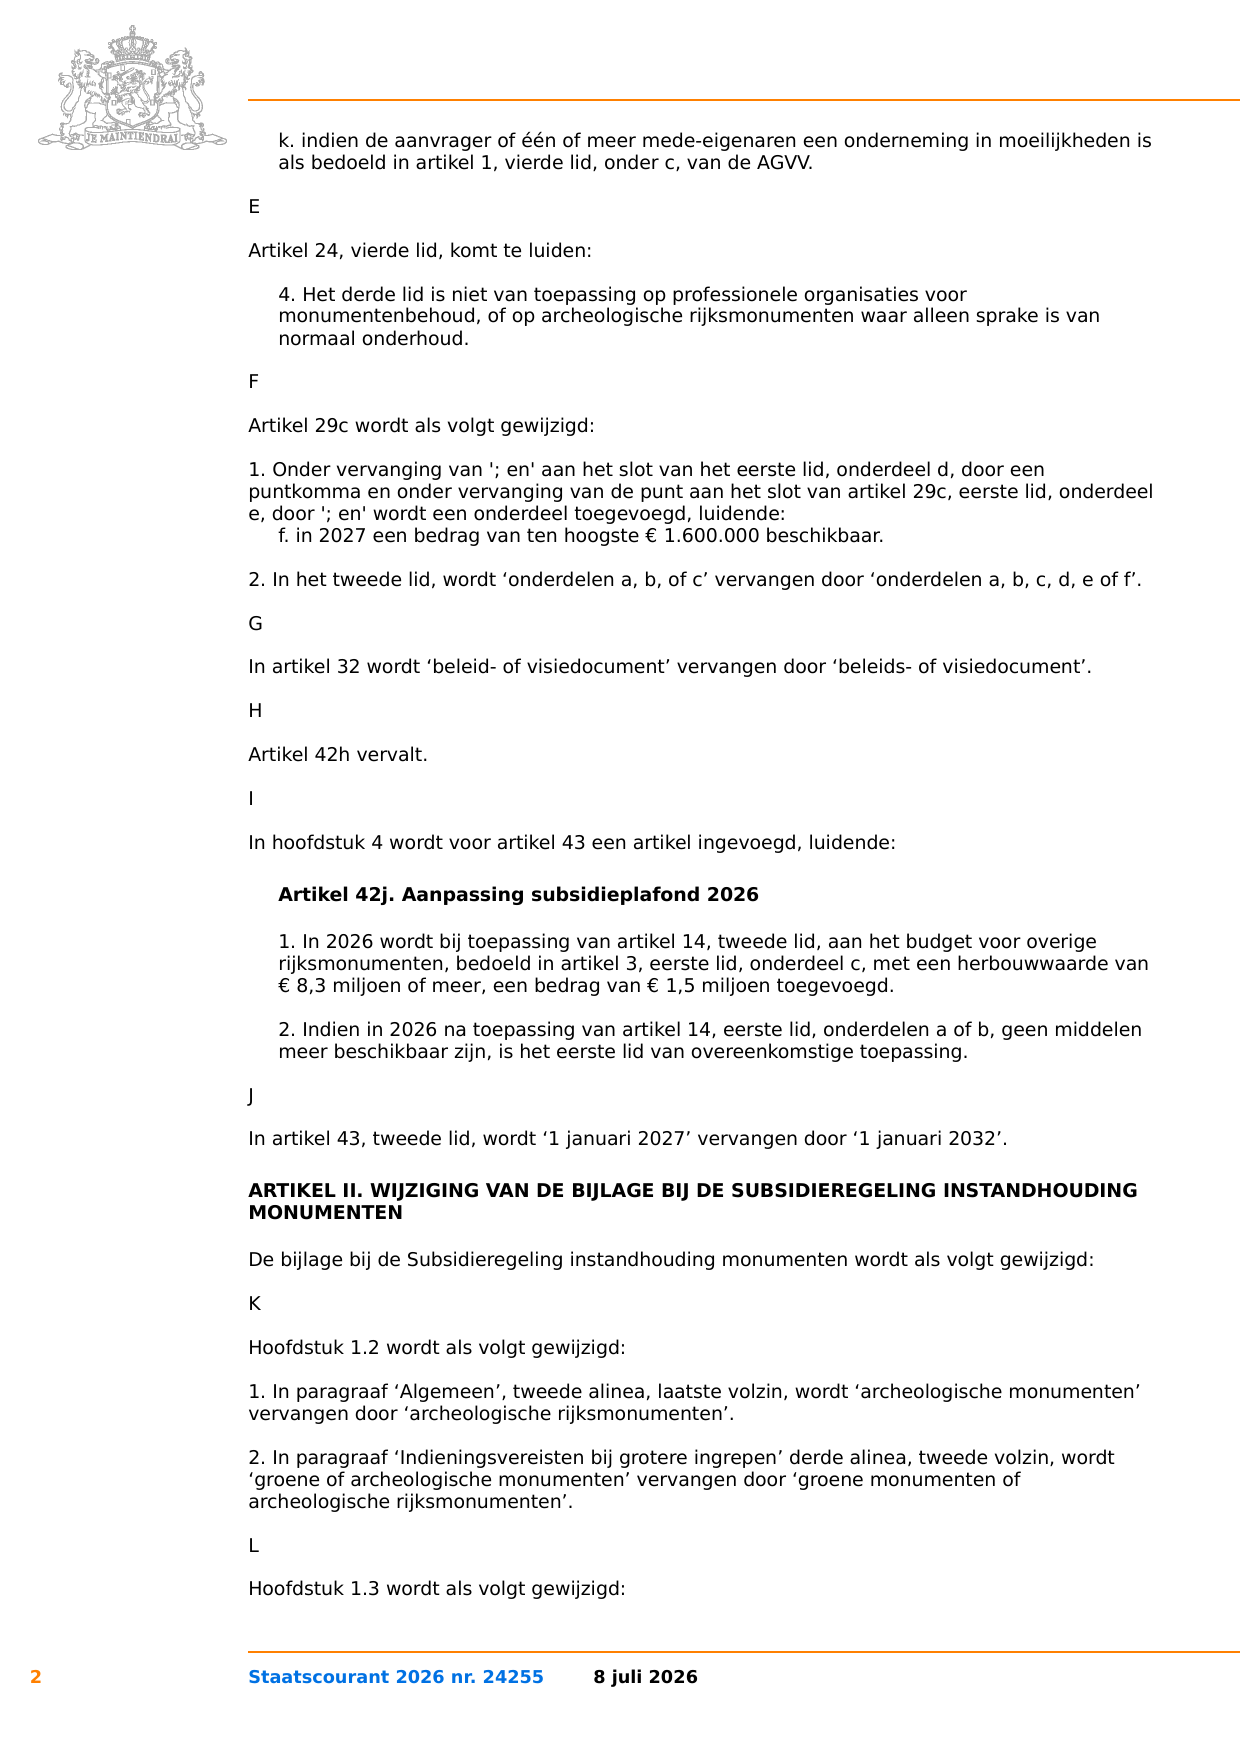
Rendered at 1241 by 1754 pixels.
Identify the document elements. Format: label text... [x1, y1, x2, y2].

text 2. In het tweede lid, wordt ‘onderdelen a, b, of c’ vervangen door ‘onderdelen a, b, c, d, e of f’. [248, 569, 1163, 591]
text 1. Onder vervanging van '; en' aan het slot van het eerste lid, onderdeel d, door een puntkomma en onder vervanging van de punt aan het slot van artikel 29c, eerste lid, onderdeel e, door '; en' wordt een onderdeel toegevoegd, luidende: [248, 459, 1163, 525]
text 2. In paragraaf ‘Indieningsvereisten bij grotere ingrepen’ derde alinea, tweede volzin, wordt ‘groene of archeologische monumenten’ vervangen door ‘groene monumenten of archeologische rijksmonumenten’. [248, 1447, 1163, 1513]
text I [248, 788, 1163, 810]
text G [248, 613, 1163, 634]
subtitle Artikel 42j. Aanpassing subsidieplafond 2026 [278, 884, 1163, 906]
text Hoofdstuk 1.2 wordt als volgt gewijzigd: [248, 1337, 1163, 1359]
text f. in 2027 een bedrag van ten hoogste € 1.600.000 beschikbaar. [278, 525, 1163, 547]
text 2. Indien in 2026 na toepassing van artikel 14, eerste lid, onderdelen a of b, geen middelen meer beschikbaar zijn, is het eerste lid van overeenkomstige toepassing. [278, 1019, 1163, 1063]
text De bijlage bij de Subsidieregeling instandhouding monumenten wordt als volgt gewijzigd: [248, 1249, 1163, 1271]
text 1. In 2026 wordt bij toepassing van artikel 14, tweede lid, aan het budget voor overige rijksmonumenten, bedoeld in artikel 3, eerste lid, onderdeel c, met een herbouwwaarde van € 8,3 miljoen of meer, een bedrag van € 1,5 miljoen toegevoegd. [278, 931, 1163, 997]
picture [38, 25, 227, 150]
text 4. Het derde lid is niet van toepassing op professionele organisaties voor monumentenbehoud, of op archeologische rijksmonumenten waar alleen sprake is van normaal onderhoud. [278, 283, 1163, 349]
subtitle ARTIKEL II. WIJZIGING VAN DE BIJLAGE BIJ DE SUBSIDIEREGELING INSTANDHOUDING MONUMENTEN [248, 1180, 1163, 1224]
text E [248, 196, 1163, 218]
text In artikel 32 wordt ‘beleid- of visiedocument’ vervangen door ‘beleids- of visiedocument’. [248, 656, 1163, 678]
text k. indien de aanvrager of één of meer mede-eigenaren een onderneming in moeilijkheden is als bedoeld in artikel 1, vierde lid, onder c, van de AGVV. [278, 130, 1163, 174]
text F [248, 371, 1163, 393]
text J [248, 1084, 1163, 1106]
text H [248, 700, 1163, 722]
text 1. In paragraaf ‘Algemeen’, tweede alinea, laatste volzin, wordt ‘archeologische monumenten’ vervangen door ‘archeologische rijksmonumenten’. [248, 1381, 1163, 1425]
text K [248, 1293, 1163, 1315]
text L [248, 1534, 1163, 1556]
text In artikel 43, tweede lid, wordt ‘1 januari 2027’ vervangen door ‘1 januari 2032’. [248, 1128, 1163, 1150]
text In hoofdstuk 4 wordt voor artikel 43 een artikel ingevoegd, luidende: [248, 832, 1163, 854]
text Hoofdstuk 1.3 wordt als volgt gewijzigd: [248, 1578, 1163, 1600]
text Artikel 24, vierde lid, komt te luiden: [248, 239, 1163, 262]
text Artikel 42h vervalt. [248, 744, 1163, 766]
text Artikel 29c wordt als volgt gewijzigd: [248, 415, 1163, 437]
